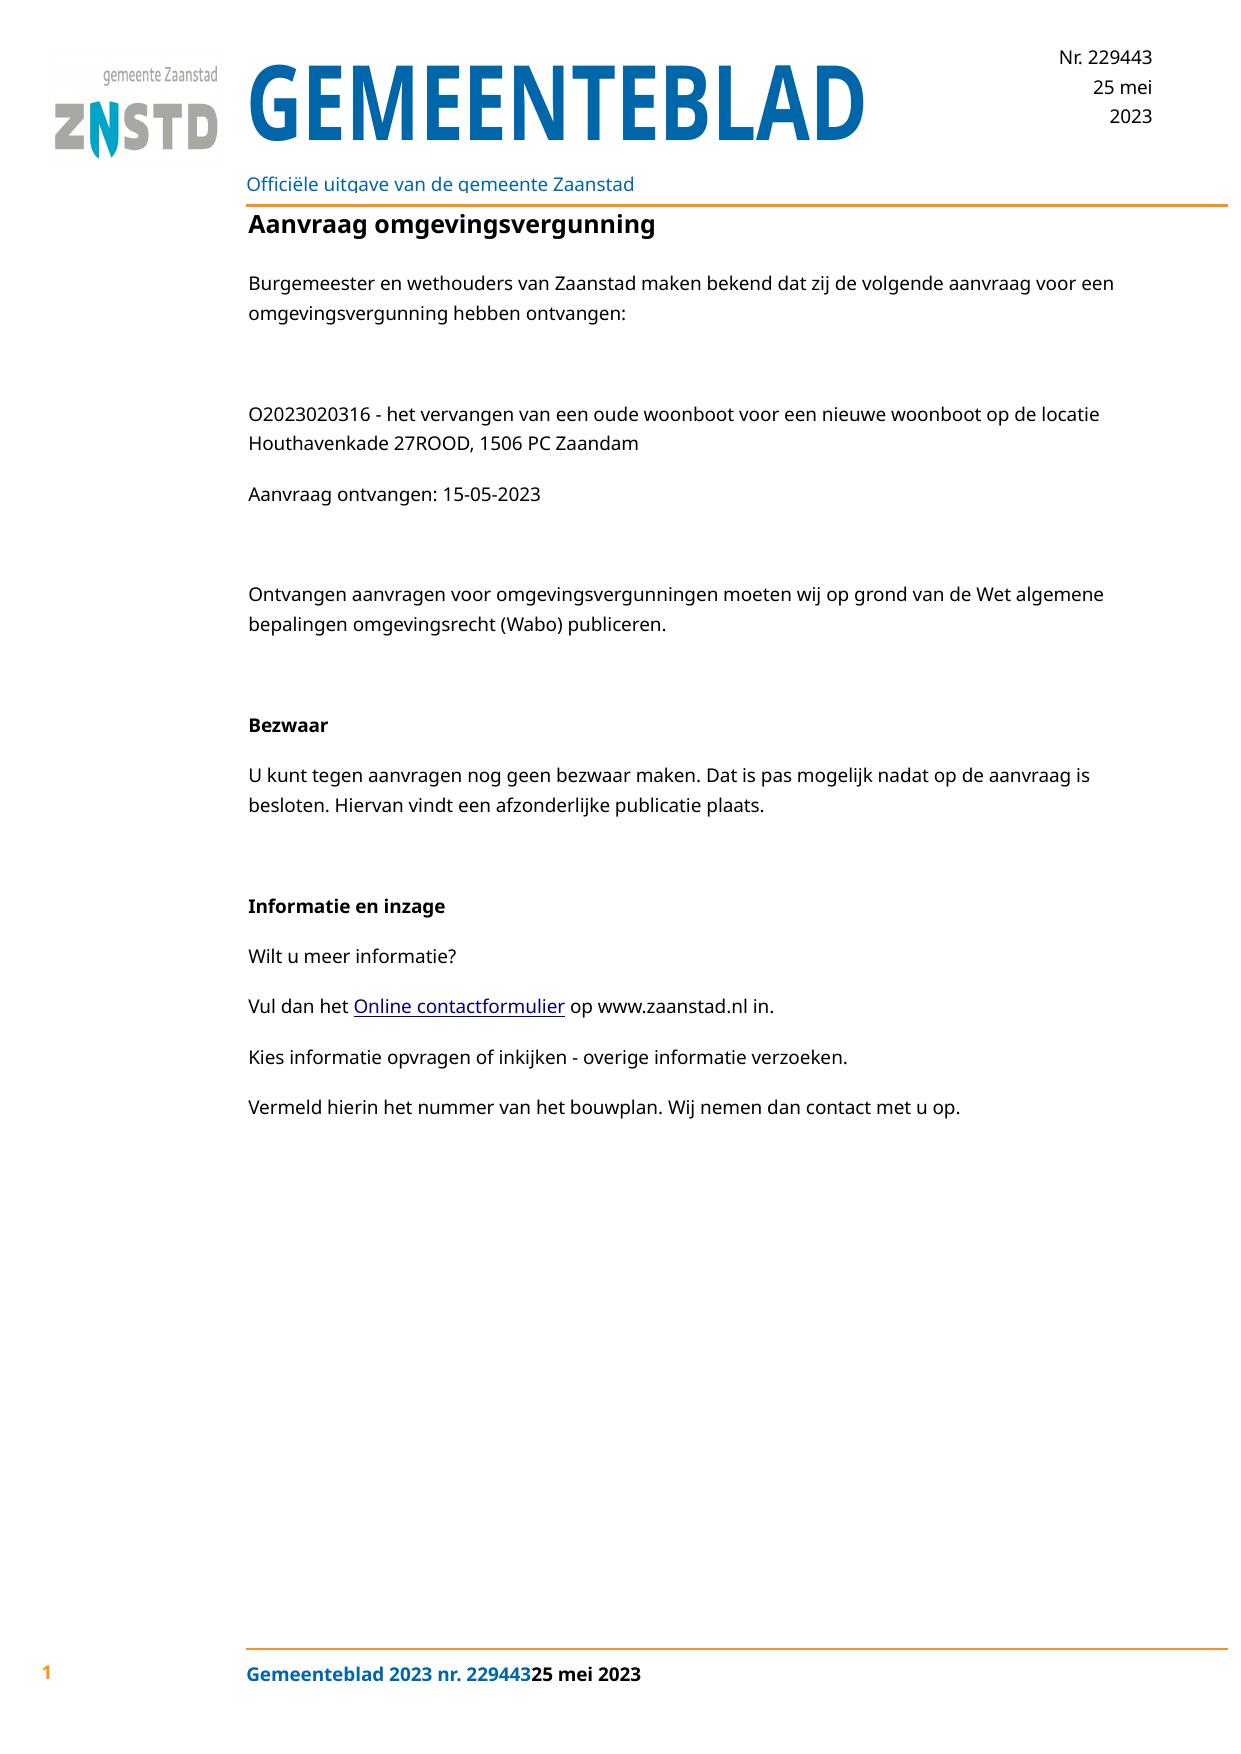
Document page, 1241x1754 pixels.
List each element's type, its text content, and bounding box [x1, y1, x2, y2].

text Ontvangen aanvragen voor omgevingsvergunningen moeten wij op grond van de Wet algemene bepalingen omgevingsrecht (Wabo) publiceren. [248, 582, 1152, 637]
picture [41, 47, 231, 172]
text Aanvraag ontvangen: 15-05-2023 [248, 481, 1152, 506]
text U kunt tegen aanvragen nog geen bezwaar maken. Dat is pas mogelijk nadat op de aanvraag is besloten. Hiervan vindt een afzonderlijke publicatie plaats. [248, 762, 1152, 818]
text Vul dan het Online contactformulier op www.zaanstad.nl in. [248, 994, 1152, 1019]
text O2023020316 - het vervangen van een oude woonboot voor een nieuwe woonboot op de locatie Houthavenkade 27ROOD, 1506 PC Zaandam [248, 401, 1152, 456]
text Aanvraag omgevingsvergunning [248, 207, 1152, 241]
text Informatie en inzage [248, 893, 1152, 918]
text Vermeld hierin het nummer van het bouwplan. Wij nemen dan contact met u op. [248, 1094, 1152, 1120]
text Wilt u meer informatie? [248, 943, 1152, 969]
text Bezwaar [248, 712, 1152, 738]
text Kies informatie opvragen of inkijken - overige informatie verzoeken. [248, 1044, 1152, 1070]
text Burgemeester en wethouders van Zaanstad maken bekend dat zij de volgende aanvraag voor een omgevingsvergunning hebben ontvangen: [248, 270, 1152, 326]
